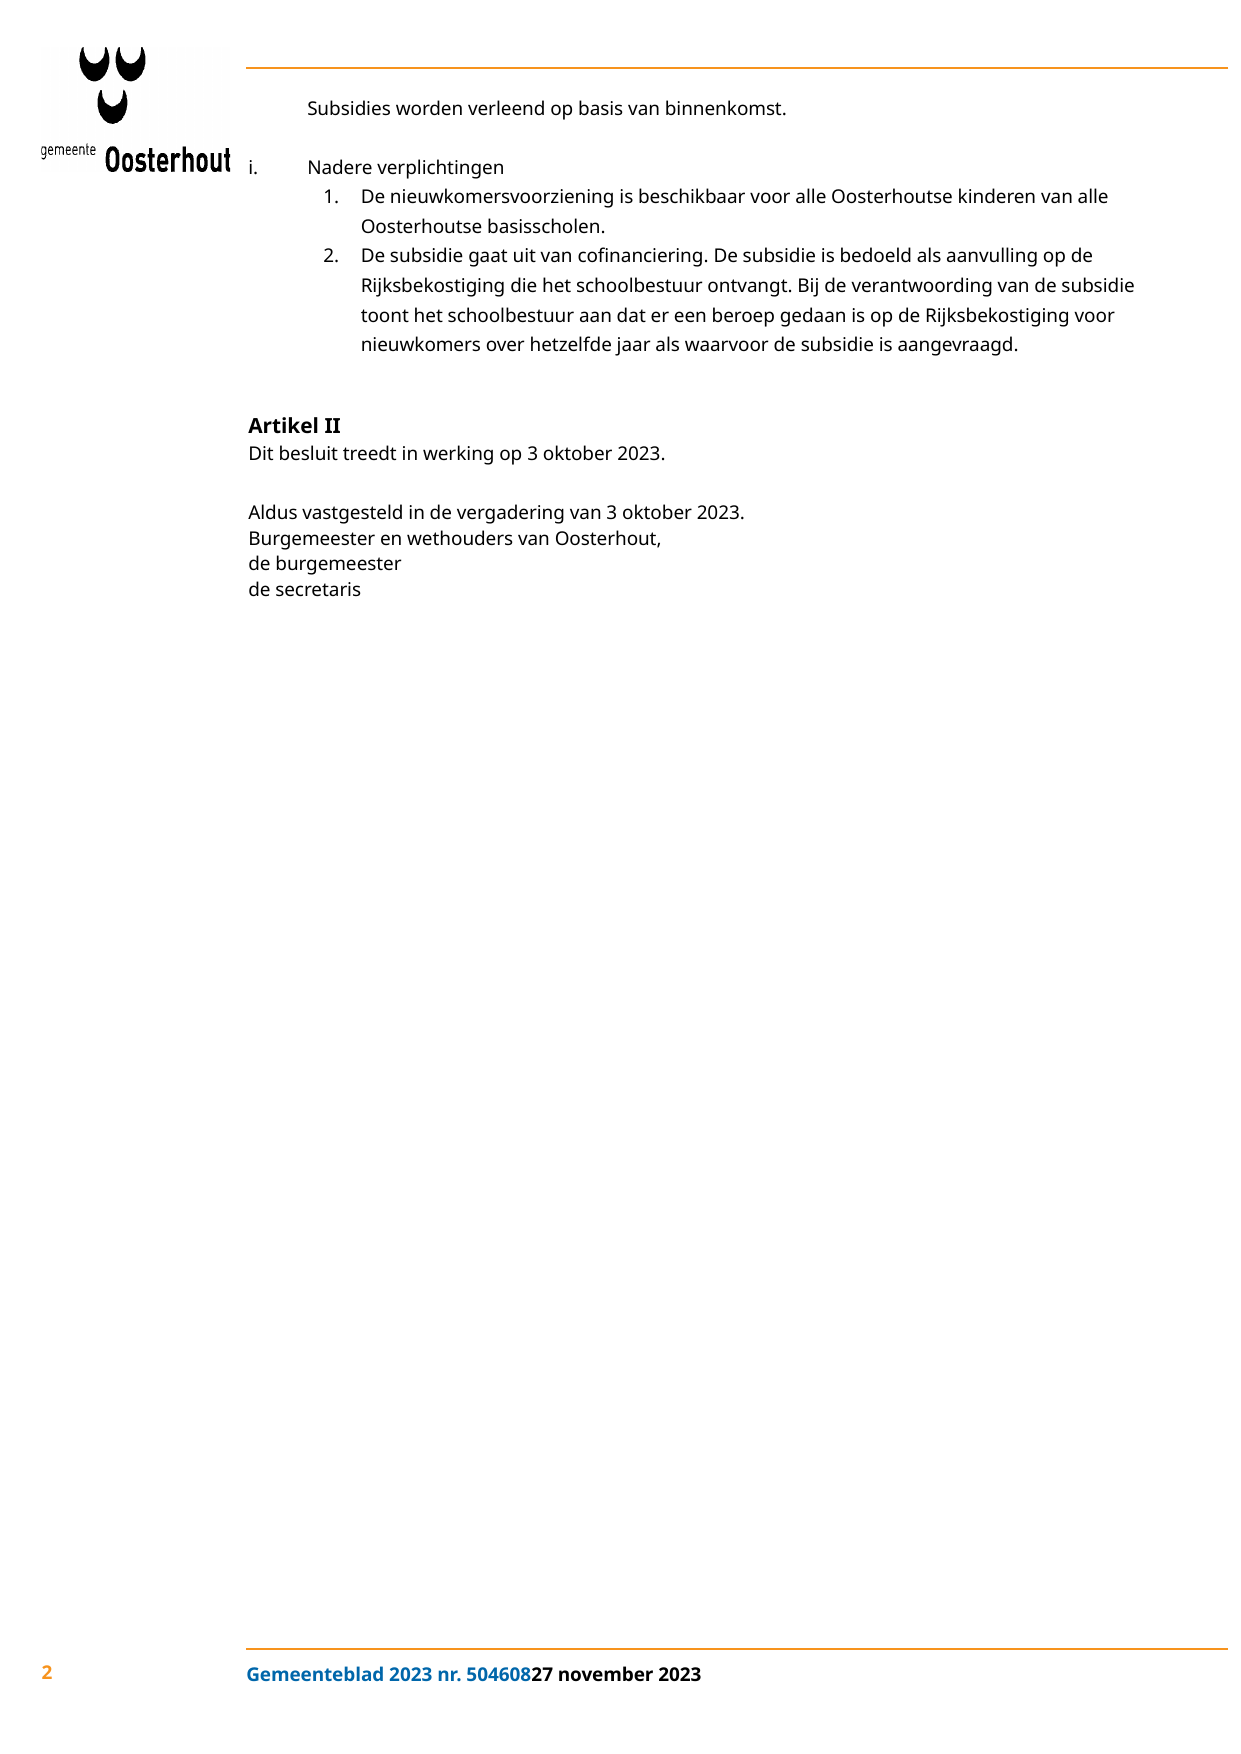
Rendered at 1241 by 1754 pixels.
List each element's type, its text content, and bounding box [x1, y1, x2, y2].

picture [41, 47, 231, 172]
list Subsidies worden verleend op basis van binnenkomst. [248, 95, 1152, 121]
text Artikel II [248, 411, 1152, 440]
text de burgemeester [248, 551, 1152, 576]
text de secretaris [248, 576, 1152, 602]
text Dit besluit treedt in werking op 3 oktober 2023. [248, 440, 1152, 466]
list Nadere verplichtingen [248, 154, 1152, 180]
text Aldus vastgesteld in de vergadering van 3 oktober 2023. [248, 499, 1152, 525]
text Burgemeester en wethouders van Oosterhout, [248, 525, 1152, 551]
list De subsidie gaat uit van cofinanciering. De subsidie is bedoeld als aanvulling op de Rijksbekostiging die het schoolbestuur ontvangt. Bij de verantwoording van de subsidie toont het schoolbestuur aan dat er een beroep gedaan is op de Rijksbekostiging voor nieuwkomers over hetzelfde jaar als waarvoor de subsidie is aangevraagd. [323, 243, 1152, 357]
list De nieuwkomersvoorziening is beschikbaar voor alle Oosterhoutse kinderen van alle Oosterhoutse basisscholen. [323, 183, 1152, 239]
